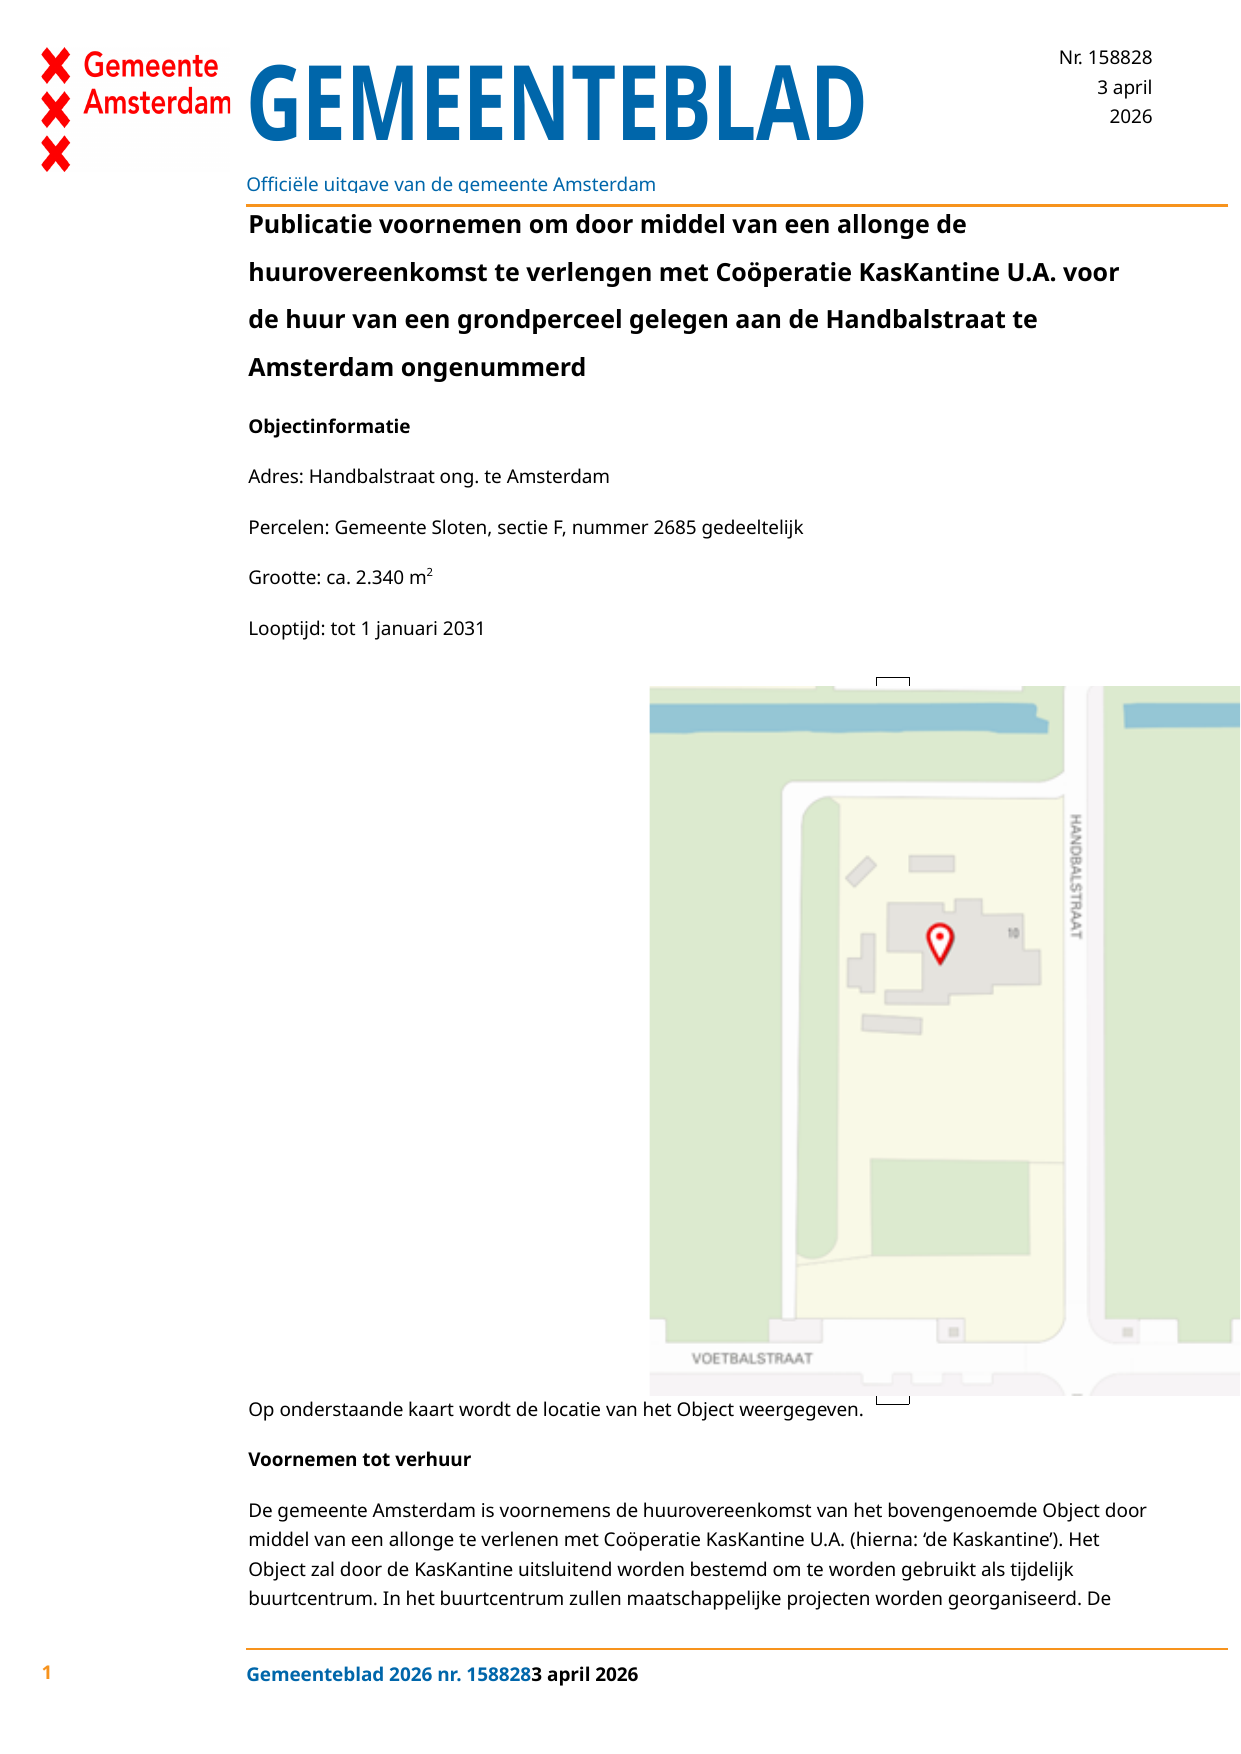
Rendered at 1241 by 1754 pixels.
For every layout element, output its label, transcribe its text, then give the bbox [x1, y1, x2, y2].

text Grootte: ca. 2.340 m2 [248, 564, 1152, 590]
picture [649, 686, 1241, 1396]
text Percelen: Gemeente Sloten, sectie F, nummer 2685 gedeeltelijk [248, 514, 1152, 540]
text Objectinformatie [248, 413, 1152, 439]
text Adres: Handbalstraat ong. te Amsterdam [248, 463, 1152, 489]
text Publicatie voornemen om door middel van een allonge de huurovereenkomst te verlengen met Coöperatie KasKantine U.A. voor de huur van een grondperceel gelegen aan de Handbalstraat te Amsterdam ongenummerd [248, 207, 1152, 384]
text Looptijd: tot 1 januari 2031 [248, 615, 1152, 641]
text De gemeente Amsterdam is voornemens de huurovereenkomst van het bovengenoemde Object door middel van een allonge te verlenen met Coöperatie KasKantine U.A. (hierna: ‘de Kaskantine’). Het Object zal door de KasKantine uitsluitend worden bestemd om te worden gebruikt als tijdelijk buurtcentrum. In het buurtcentrum zullen maatschappelijke projecten worden georganiseerd. De [248, 1497, 1152, 1611]
picture [41, 47, 231, 172]
text Op onderstaande kaart wordt de locatie van het Object weergegeven. [248, 665, 1152, 1422]
text Voornemen tot verhuur [248, 1446, 1152, 1472]
